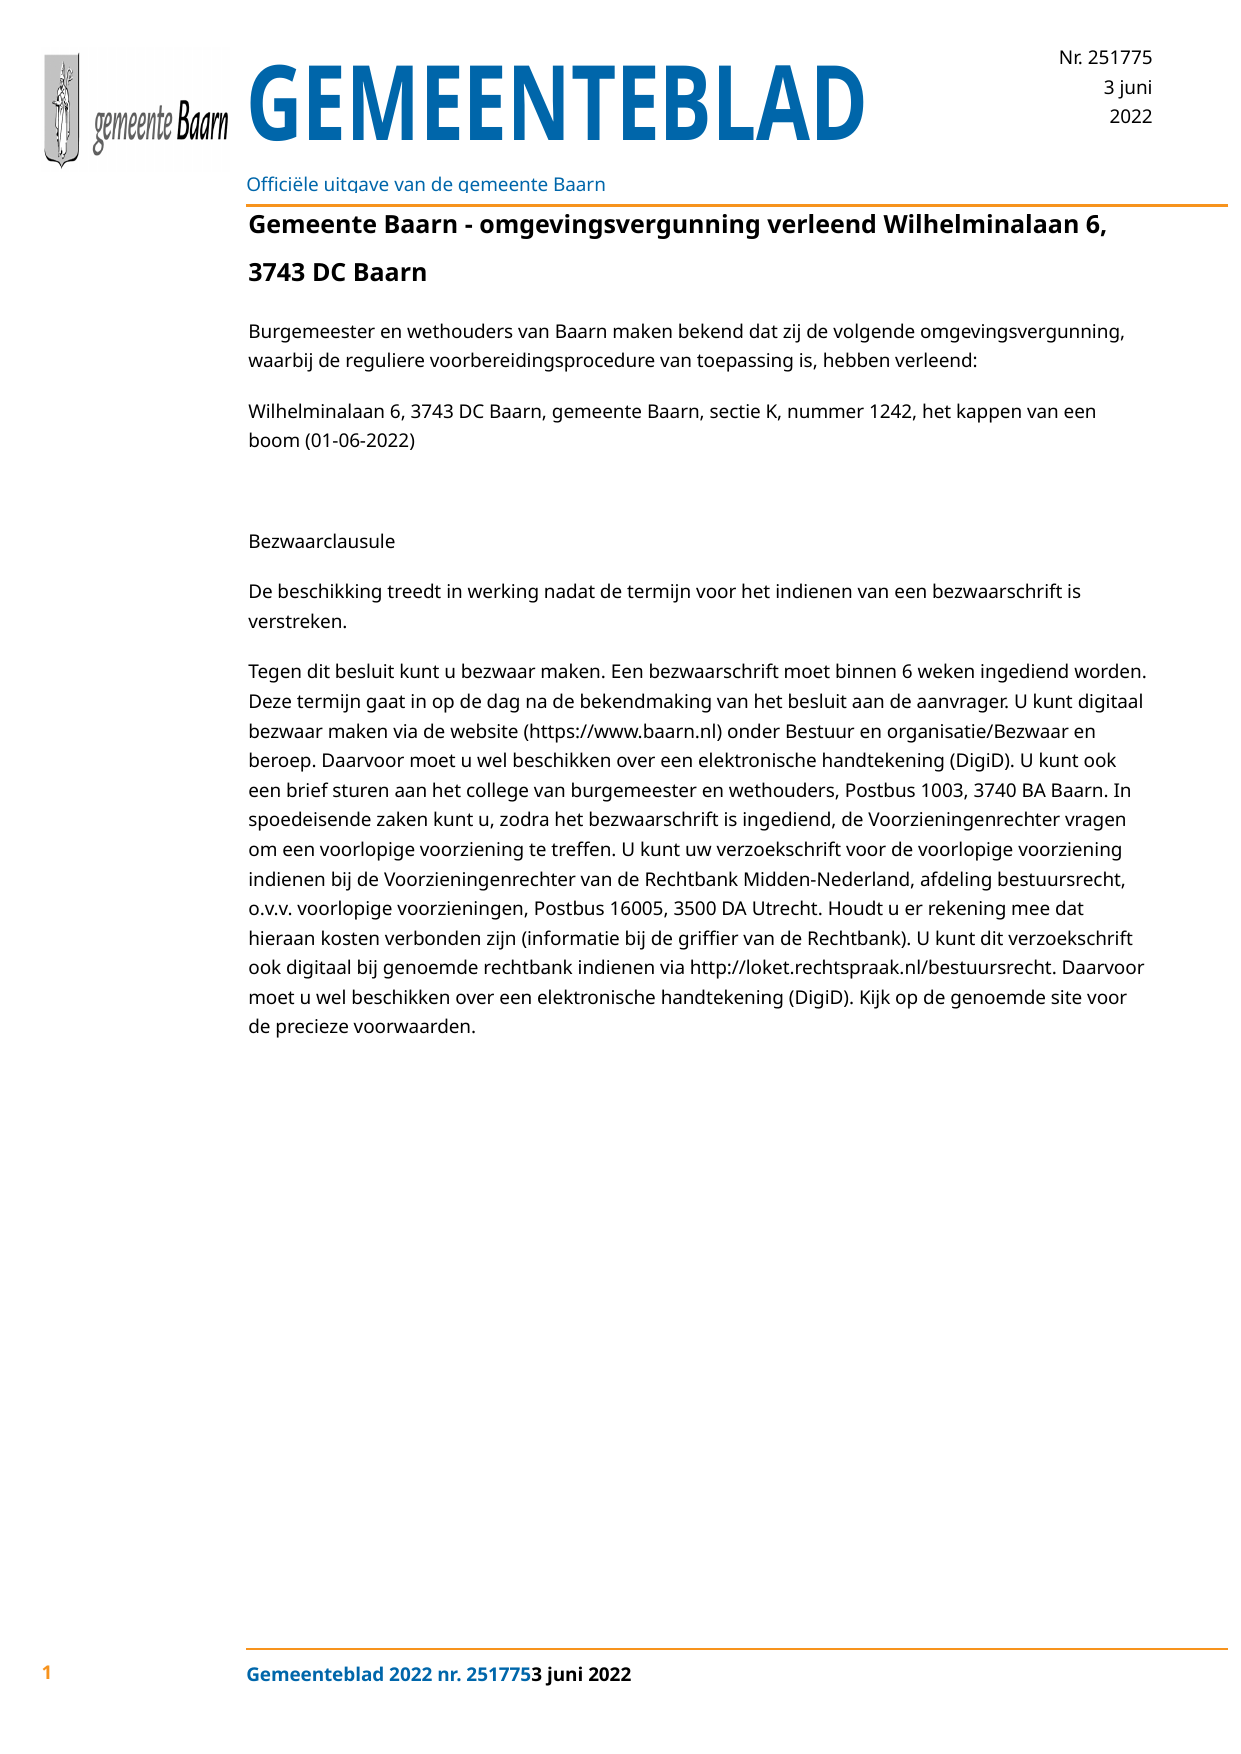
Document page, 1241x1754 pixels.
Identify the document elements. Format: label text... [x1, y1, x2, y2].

text Wilhelminalaan 6, 3743 DC Baarn, gemeente Baarn, sectie K, nummer 1242, het kappen van een boom (01-06-2022) [248, 398, 1152, 453]
text Gemeente Baarn - omgevingsvergunning verleend Wilhelminalaan 6, 3743 DC Baarn [248, 207, 1152, 288]
text Tegen dit besluit kunt u bezwaar maken. Een bezwaarschrift moet binnen 6 weken ingediend worden. Deze termijn gaat in op de dag na de bekendmaking van het besluit aan de aanvrager. U kunt digitaal bezwaar maken via de website (https://www.baarn.nl) onder Bestuur en organisatie/Bezwaar en beroep. Daarvoor moet u wel beschikken over een elektronische handtekening (DigiD). U kunt ook een brief sturen aan het college van burgemeester en wethouders, Postbus 1003, 3740 BA Baarn. In spoedeisende zaken kunt u, zodra het bezwaarschrift is ingediend, de Voorzieningenrechter vragen om een voorlopige voorziening te treffen. U kunt uw verzoekschrift voor de voorlopige voorziening indienen bij de Voorzieningenrechter van de Rechtbank Midden-Nederland, afdeling bestuursrecht, o.v.v. voorlopige voorzieningen, Postbus 16005, 3500 DA Utrecht. Houdt u er rekening mee dat hieraan kosten verbonden zijn (informatie bij de griffier van de Rechtbank). U kunt dit verzoekschrift ook digitaal bij genoemde rechtbank indienen via http://loket.rechtspraak.nl/bestuursrecht. Daarvoor moet u wel beschikken over een elektronische handtekening (DigiD). Kijk op de genoemde site voor de precieze voorwaarden. [248, 659, 1152, 1039]
text Bezwaarclausule [248, 528, 1152, 554]
picture [41, 47, 231, 172]
text Burgemeester en wethouders van Baarn maken bekend dat zij de volgende omgevingsvergunning, waarbij de reguliere voorbereidingsprocedure van toepassing is, hebben verleend: [248, 318, 1152, 373]
text De beschikking treedt in werking nadat de termijn voor het indienen van een bezwaarschrift is verstreken. [248, 579, 1152, 634]
